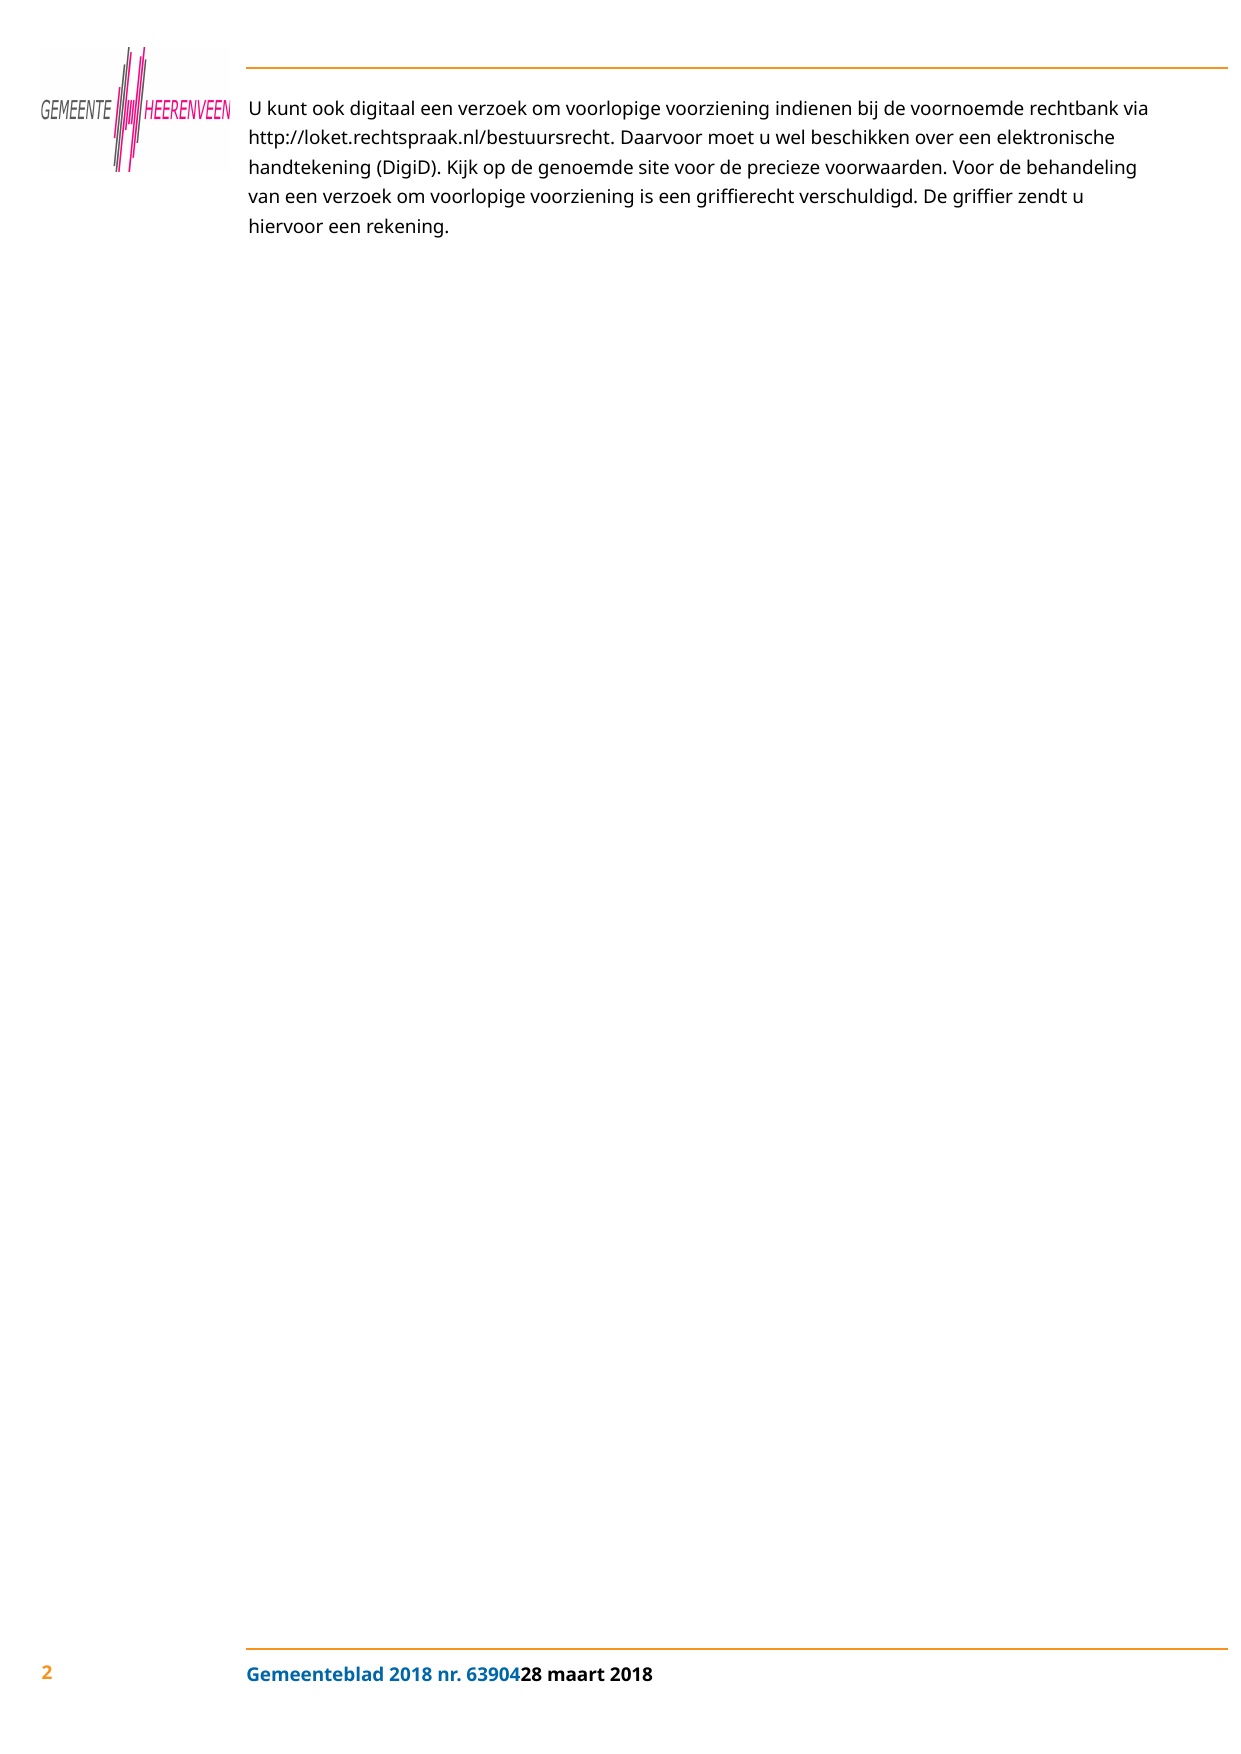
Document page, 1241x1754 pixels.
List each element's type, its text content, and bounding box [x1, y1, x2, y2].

picture [41, 47, 231, 172]
text U kunt ook digitaal een verzoek om voorlopige voorziening indienen bij de voornoemde rechtbank via http://loket.rechtspraak.nl/bestuursrecht. Daarvoor moet u wel beschikken over een elektronische handtekening (DigiD). Kijk op de genoemde site voor de precieze voorwaarden. Voor de behandeling van een verzoek om voorlopige voorziening is een griffierecht verschuldigd. De griffier zendt u hiervoor een rekening. [248, 95, 1152, 239]
